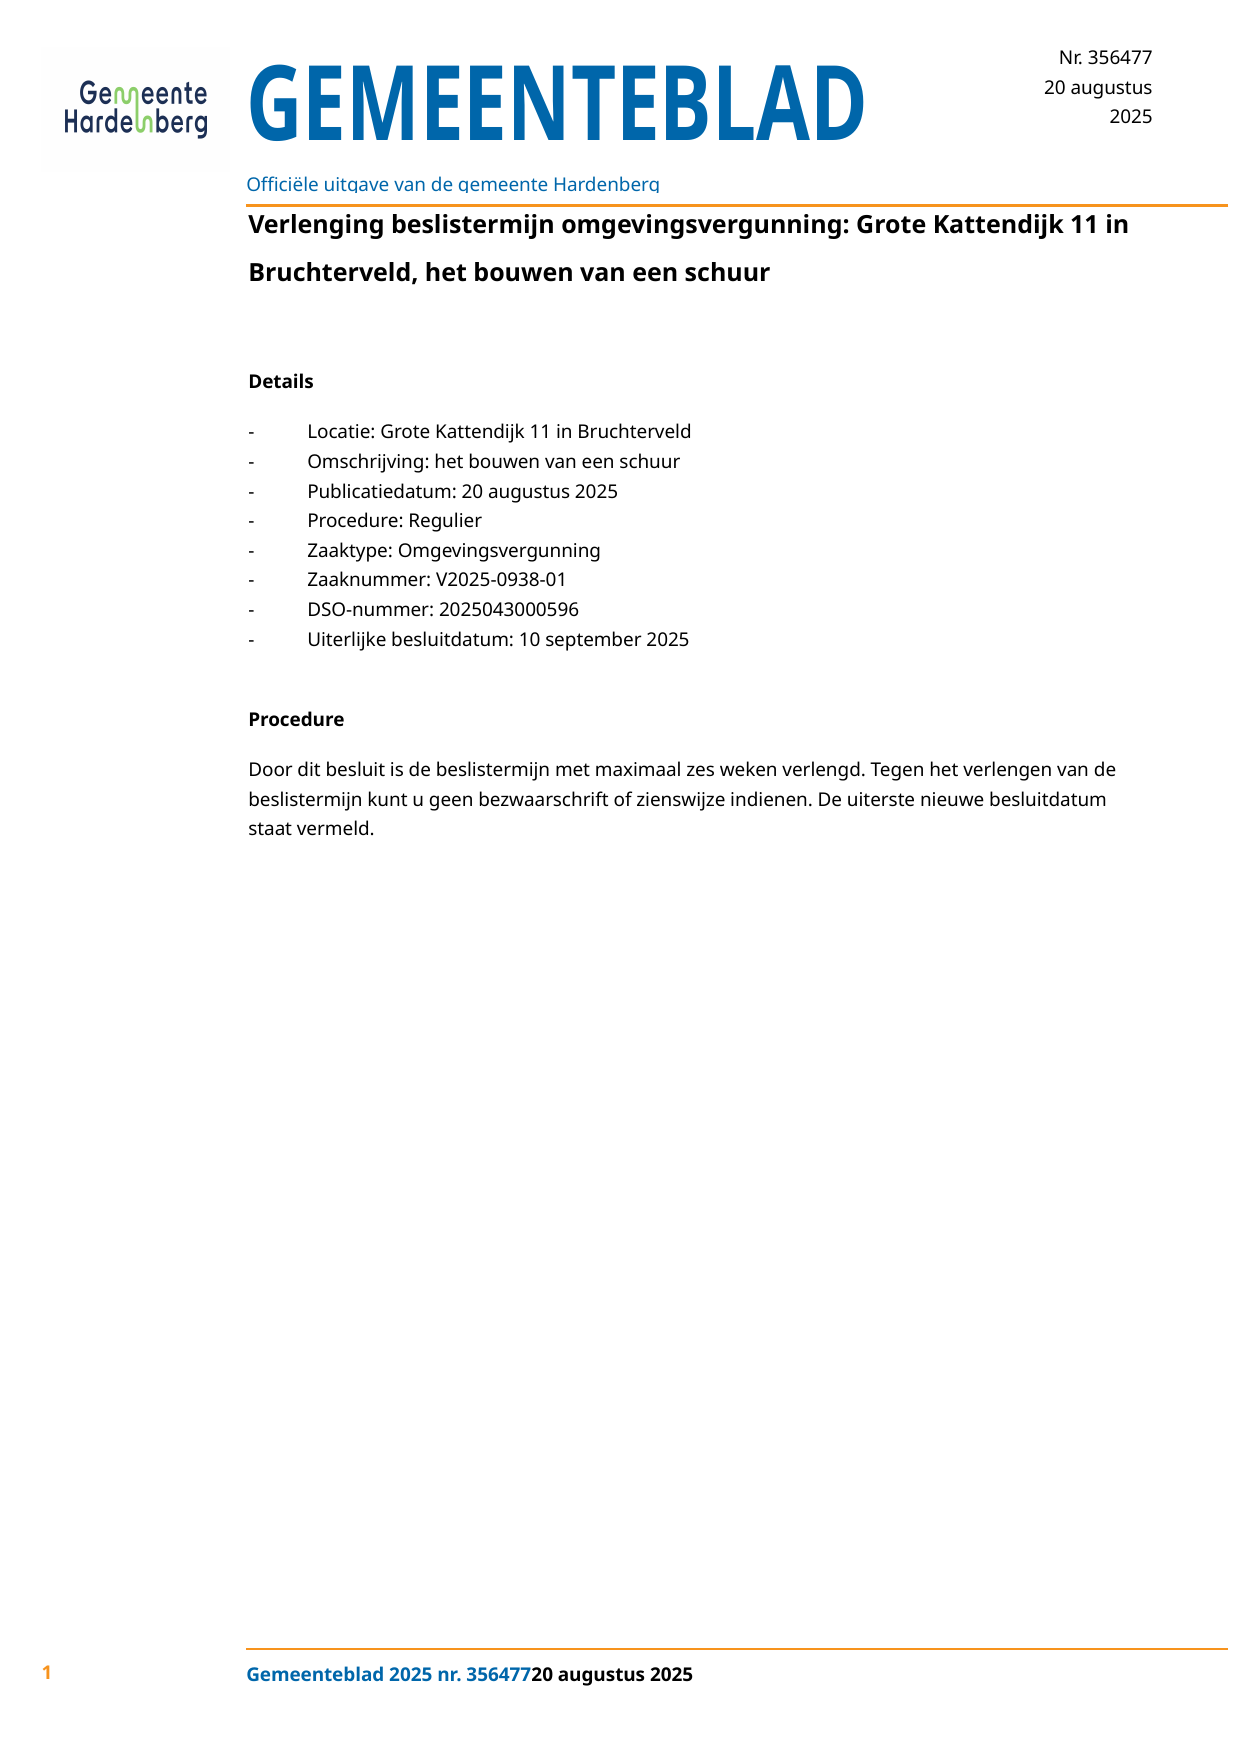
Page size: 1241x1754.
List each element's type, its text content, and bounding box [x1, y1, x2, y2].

list Omschrijving: het bouwen van een schuur [248, 448, 1152, 474]
list Locatie: Grote Kattendijk 11 in Bruchterveld [248, 419, 1152, 444]
list Publicatiedatum: 20 augustus 2025 [248, 478, 1152, 504]
list DSO-nummer: 2025043000596 [248, 596, 1152, 622]
text Procedure [248, 706, 1152, 732]
picture [41, 47, 231, 172]
list Zaaknummer: V2025-0938-01 [248, 567, 1152, 592]
list Uiterlijke besluitdatum: 10 september 2025 [248, 626, 1152, 652]
text Door dit besluit is de beslistermijn met maximaal zes weken verlengd. Tegen het verlengen van de beslistermijn kunt u geen bezwaarschrift of zienswijze indienen. De uiterste nieuwe besluitdatum staat vermeld. [248, 756, 1152, 841]
list Zaaktype: Omgevingsvergunning [248, 537, 1152, 563]
list Procedure: Regulier [248, 507, 1152, 533]
text Details [248, 368, 1152, 394]
text Verlenging beslistermijn omgevingsvergunning: Grote Kattendijk 11 in Bruchterveld, het bouwen van een schuur [248, 207, 1152, 288]
